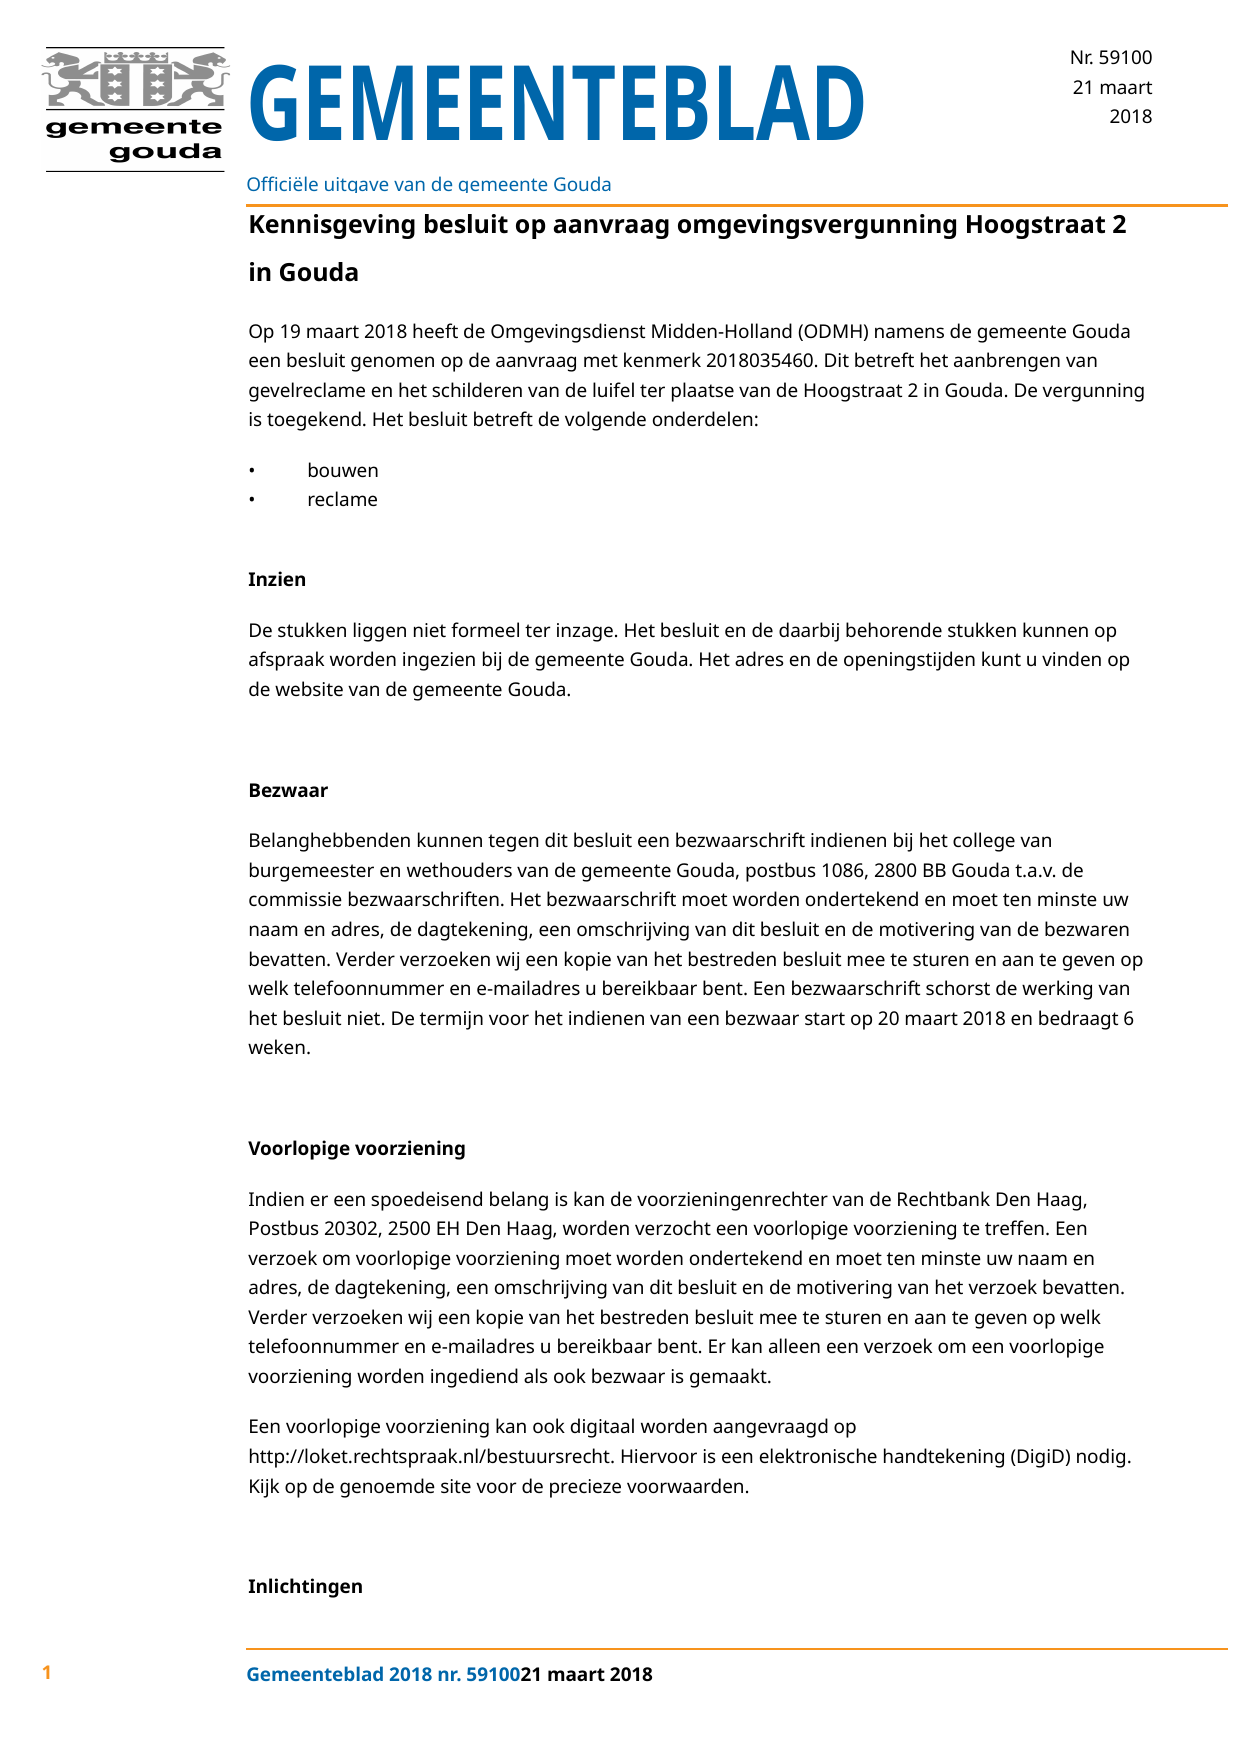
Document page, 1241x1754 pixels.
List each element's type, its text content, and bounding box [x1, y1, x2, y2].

text Kennisgeving besluit op aanvraag omgevingsvergunning Hoogstraat 2 in Gouda [248, 207, 1152, 288]
text Een voorlopige voorziening kan ook digitaal worden aangevraagd op http://loket.rechtspraak.nl/bestuursrecht. Hiervoor is een elektronische handtekening (DigiD) nodig. Kijk op de genoemde site voor de precieze voorwaarden. [248, 1414, 1152, 1499]
text Indien er een spoedeisend belang is kan de voorzieningenrechter van de Rechtbank Den Haag, Postbus 20302, 2500 EH Den Haag, worden verzocht een voorlopige voorziening te treffen. Een verzoek om voorlopige voorziening moet worden ondertekend en moet ten minste uw naam en adres, de dagtekening, een omschrijving van dit besluit en de motivering van het verzoek bevatten. Verder verzoeken wij een kopie van het bestreden besluit mee te sturen en aan te geven op welk telefoonnummer en e-mailadres u bereikbaar bent. Er kan alleen een verzoek om een voorlopige voorziening worden ingediend als ook bezwaar is gemaakt. [248, 1186, 1152, 1389]
text Bezwaar [248, 777, 1152, 803]
text Voorlopige voorziening [248, 1135, 1152, 1161]
list bouwen [248, 457, 1152, 483]
text Inlichtingen [248, 1574, 1152, 1599]
text Inzien [248, 567, 1152, 592]
text De stukken liggen niet formeel ter inzage. Het besluit en de daarbij behorende stukken kunnen op afspraak worden ingezien bij de gemeente Gouda. Het adres en de openingstijden kunt u vinden op de website van de gemeente Gouda. [248, 617, 1152, 702]
text Op 19 maart 2018 heeft de Omgevingsdienst Midden-Holland (ODMH) namens de gemeente Gouda een besluit genomen op de aanvraag met kenmerk 2018035460. Dit betreft het aanbrengen van gevelreclame en het schilderen van de luifel ter plaatse van de Hoogstraat 2 in Gouda. De vergunning is toegekend. Het besluit betreft de volgende onderdelen: [248, 318, 1152, 432]
text Belanghebbenden kunnen tegen dit besluit een bezwaarschrift indienen bij het college van burgemeester en wethouders van de gemeente Gouda, postbus 1086, 2800 BB Gouda t.a.v. de commissie bezwaarschriften. Het bezwaarschrift moet worden ondertekend en moet ten minste uw naam en adres, de dagtekening, een omschrijving van dit besluit en de motivering van de bezwaren bevatten. Verder verzoeken wij een kopie van het bestreden besluit mee te sturen en aan te geven op welk telefoonnummer en e-mailadres u bereikbaar bent. Een bezwaarschrift schorst de werking van het besluit niet. De termijn voor het indienen van een bezwaar start op 20 maart 2018 en bedraagt 6 weken. [248, 827, 1152, 1060]
picture [41, 47, 231, 172]
list reclame [248, 487, 1152, 512]
